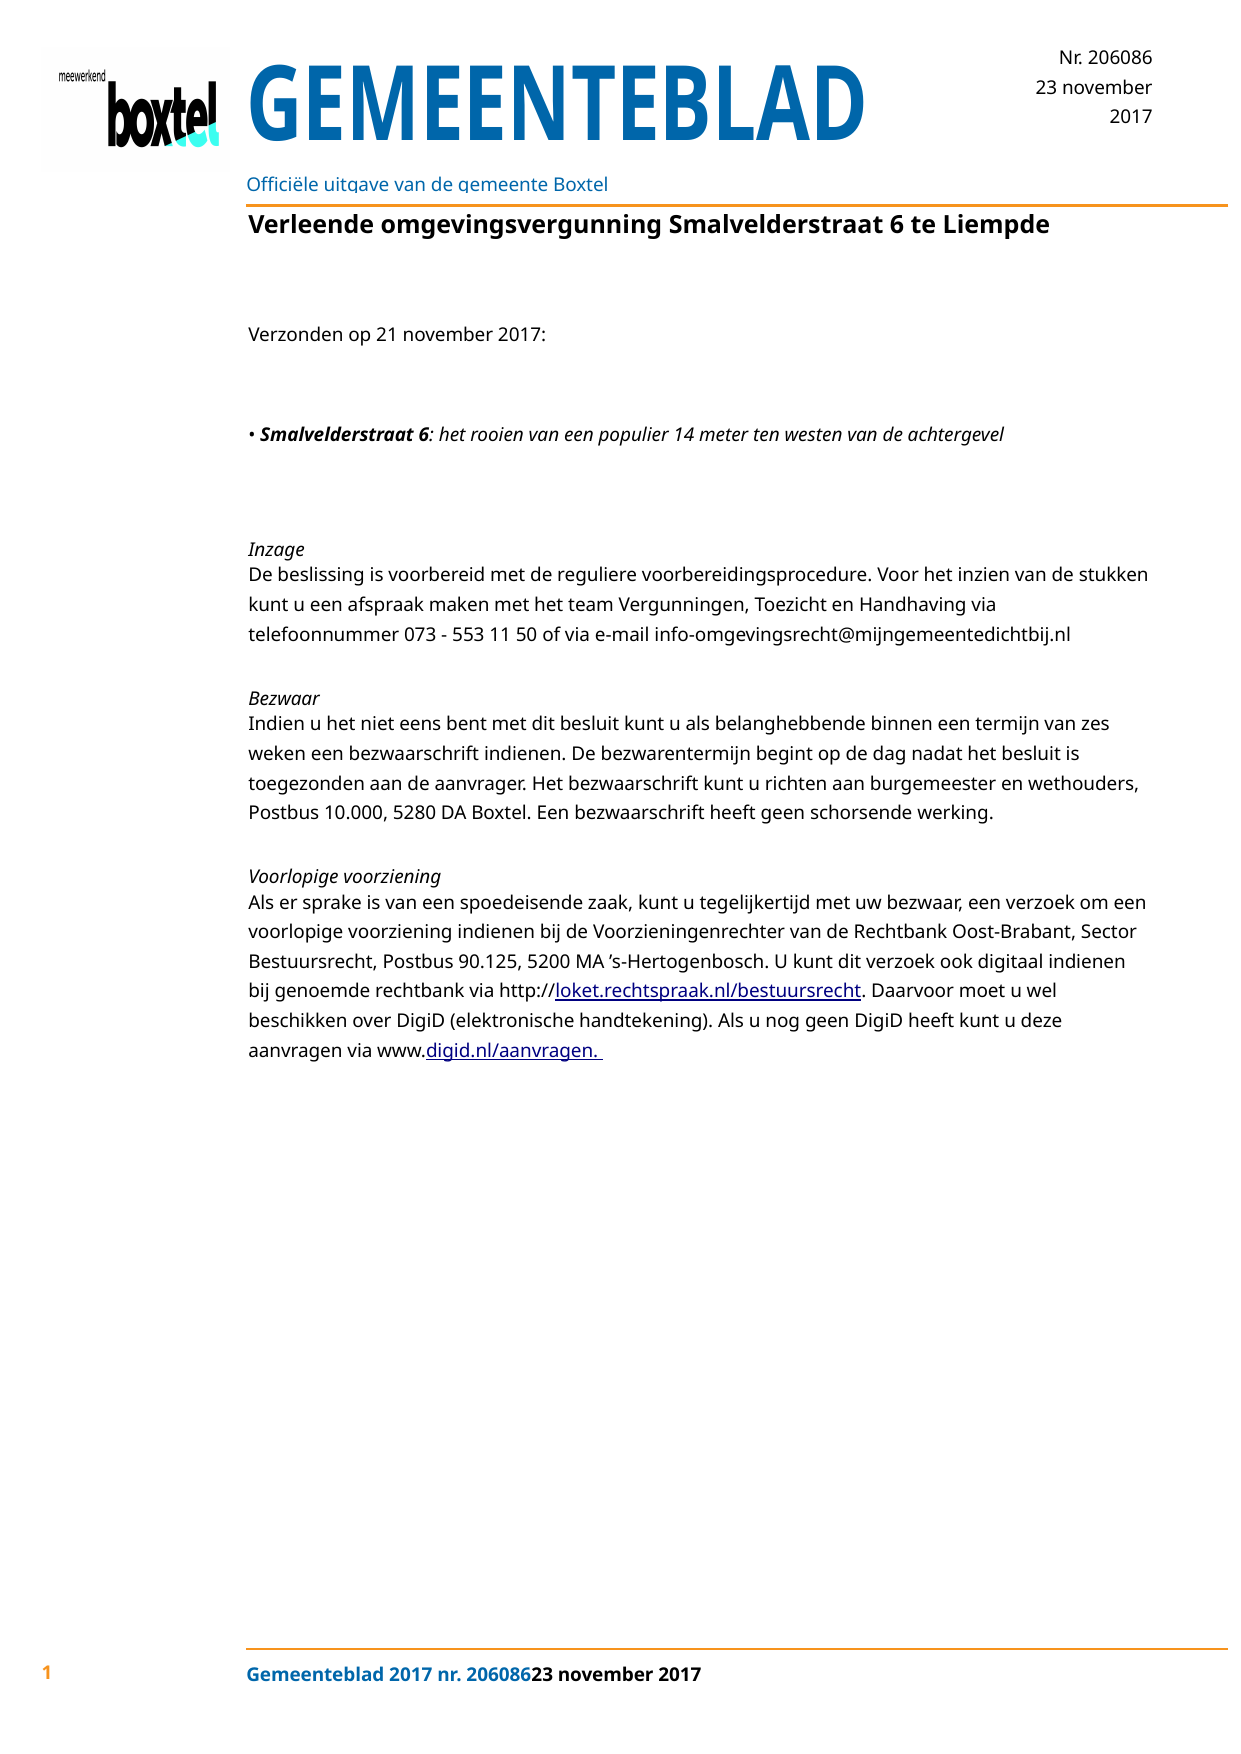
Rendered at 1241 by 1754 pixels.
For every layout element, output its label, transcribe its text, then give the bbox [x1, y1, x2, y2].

text Verzonden op 21 november 2017: [248, 321, 1152, 346]
picture [41, 47, 231, 172]
text • Smalvelderstraat 6: het rooien van een populier 14 meter ten westen van de achtergevel [248, 422, 1152, 447]
text Verleende omgevingsvergunning Smalvelderstraat 6 te Liempde [248, 207, 1152, 241]
text Voorlopige voorziening [248, 863, 1152, 889]
text De beslissing is voorbereid met de reguliere voorbereidingsprocedure. Voor het inzien van de stukken kunt u een afspraak maken met het team Vergunningen, Toezicht en Handhaving via telefoonnummer 073 - 553 11 50 of via e-mail info-omgevingsrecht@mijngemeentedichtbij.nl [248, 562, 1152, 647]
text Indien u het niet eens bent met dit besluit kunt u als belanghebbende binnen een termijn van zes weken een bezwaarschrift indienen. De bezwarentermijn begint op de dag nadat het besluit is toegezonden aan de aanvrager. Het bezwaarschrift kunt u richten aan burgemeester en wethouders, Postbus 10.000, 5280 DA Boxtel. Een bezwaarschrift heeft geen schorsende werking. [248, 711, 1152, 825]
text Bezwaar [248, 685, 1152, 711]
text Als er sprake is van een spoedeisende zaak, kunt u tegelijkertijd met uw bezwaar, een verzoek om een voorlopige voorziening indienen bij de Voorzieningenrechter van de Rechtbank Oost-Brabant, Sector Bestuursrecht, Postbus 90.125, 5200 MA ’s-Hertogenbosch. U kunt dit verzoek ook digitaal indienen bij genoemde rechtbank via http://loket.rechtspraak.nl/bestuursrecht. Daarvoor moet u wel beschikken over DigiD (elektronische handtekening). Als u nog geen DigiD heeft kunt u deze aanvragen via www.digid.nl/aanvragen. [248, 889, 1152, 1063]
text Inzage [248, 536, 1152, 562]
